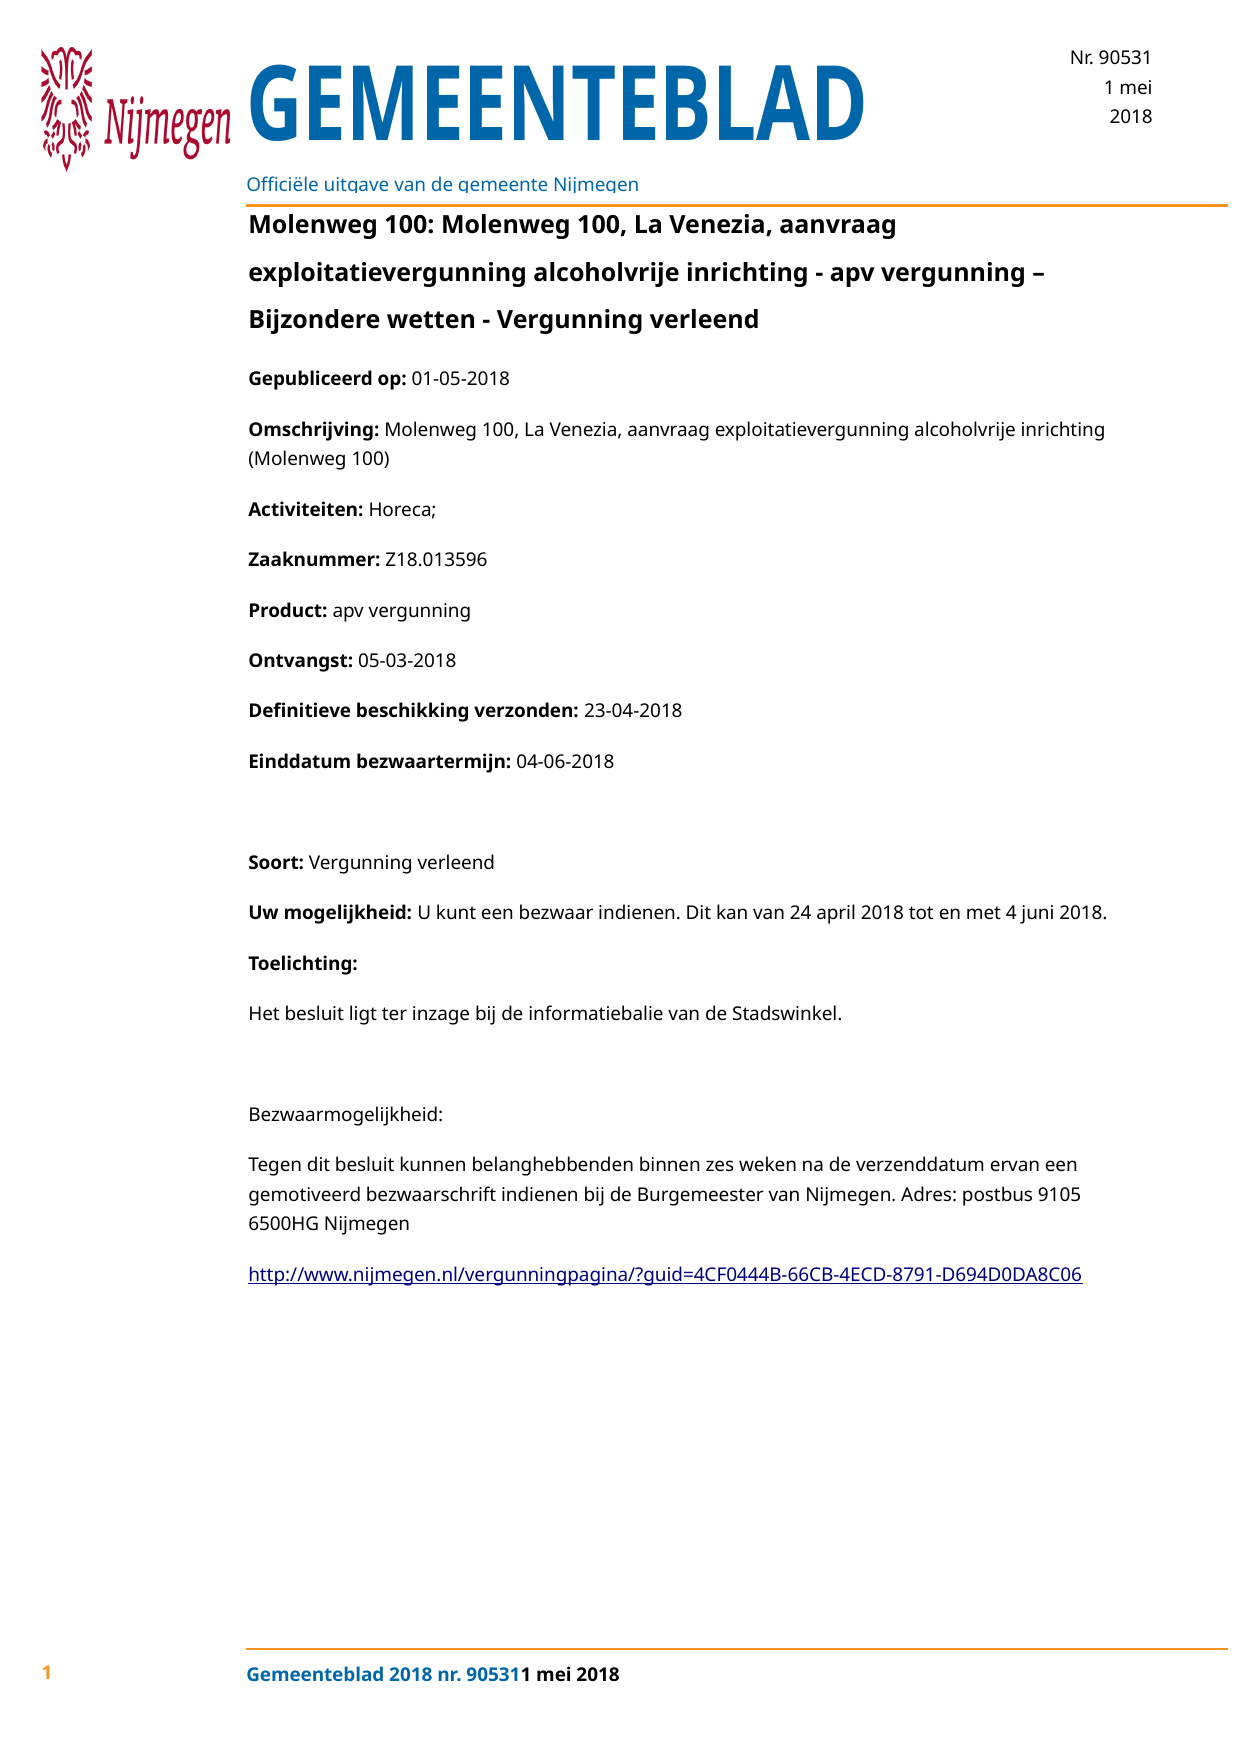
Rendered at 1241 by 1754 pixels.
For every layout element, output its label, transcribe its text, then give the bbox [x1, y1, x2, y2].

text Molenweg 100: Molenweg 100, La Venezia, aanvraag exploitatievergunning alcoholvrije inrichting - apv vergunning – Bijzondere wetten - Vergunning verleend [248, 207, 1152, 336]
text Definitieve beschikking verzonden: 23-04-2018 [248, 698, 1152, 723]
text http://www.nijmegen.nl/vergunningpagina/?guid=4CF0444B-66CB-4ECD-8791-D694D0DA8C06 [248, 1261, 1152, 1287]
text Bezwaarmogelijkheid: [248, 1101, 1152, 1127]
text Einddatum bezwaartermijn: 04-06-2018 [248, 748, 1152, 774]
text Activiteiten: Horeca; [248, 496, 1152, 522]
text Gepubliceerd op: 01-05-2018 [248, 366, 1152, 391]
text Toelichting: [248, 950, 1152, 975]
text Zaaknummer: Z18.013596 [248, 546, 1152, 572]
text Product: apv vergunning [248, 597, 1152, 622]
text Omschrijving: Molenweg 100, La Venezia, aanvraag exploitatievergunning alcoholvrije inrichting (Molenweg 100) [248, 416, 1152, 471]
picture [41, 47, 231, 172]
text Het besluit ligt ter inzage bij de informatiebalie van de Stadswinkel. [248, 1000, 1152, 1026]
text Soort: Vergunning verleend [248, 849, 1152, 874]
text Uw mogelijkheid: U kunt een bezwaar indienen. Dit kan van 24 april 2018 tot en met 4 juni 2018. [248, 899, 1152, 925]
text Ontvangst: 05-03-2018 [248, 647, 1152, 673]
text Tegen dit besluit kunnen belanghebbenden binnen zes weken na de verzenddatum ervan een gemotiveerd bezwaarschrift indienen bij de Burgemeester van Nijmegen. Adres: postbus 9105 6500HG Nijmegen [248, 1151, 1152, 1236]
